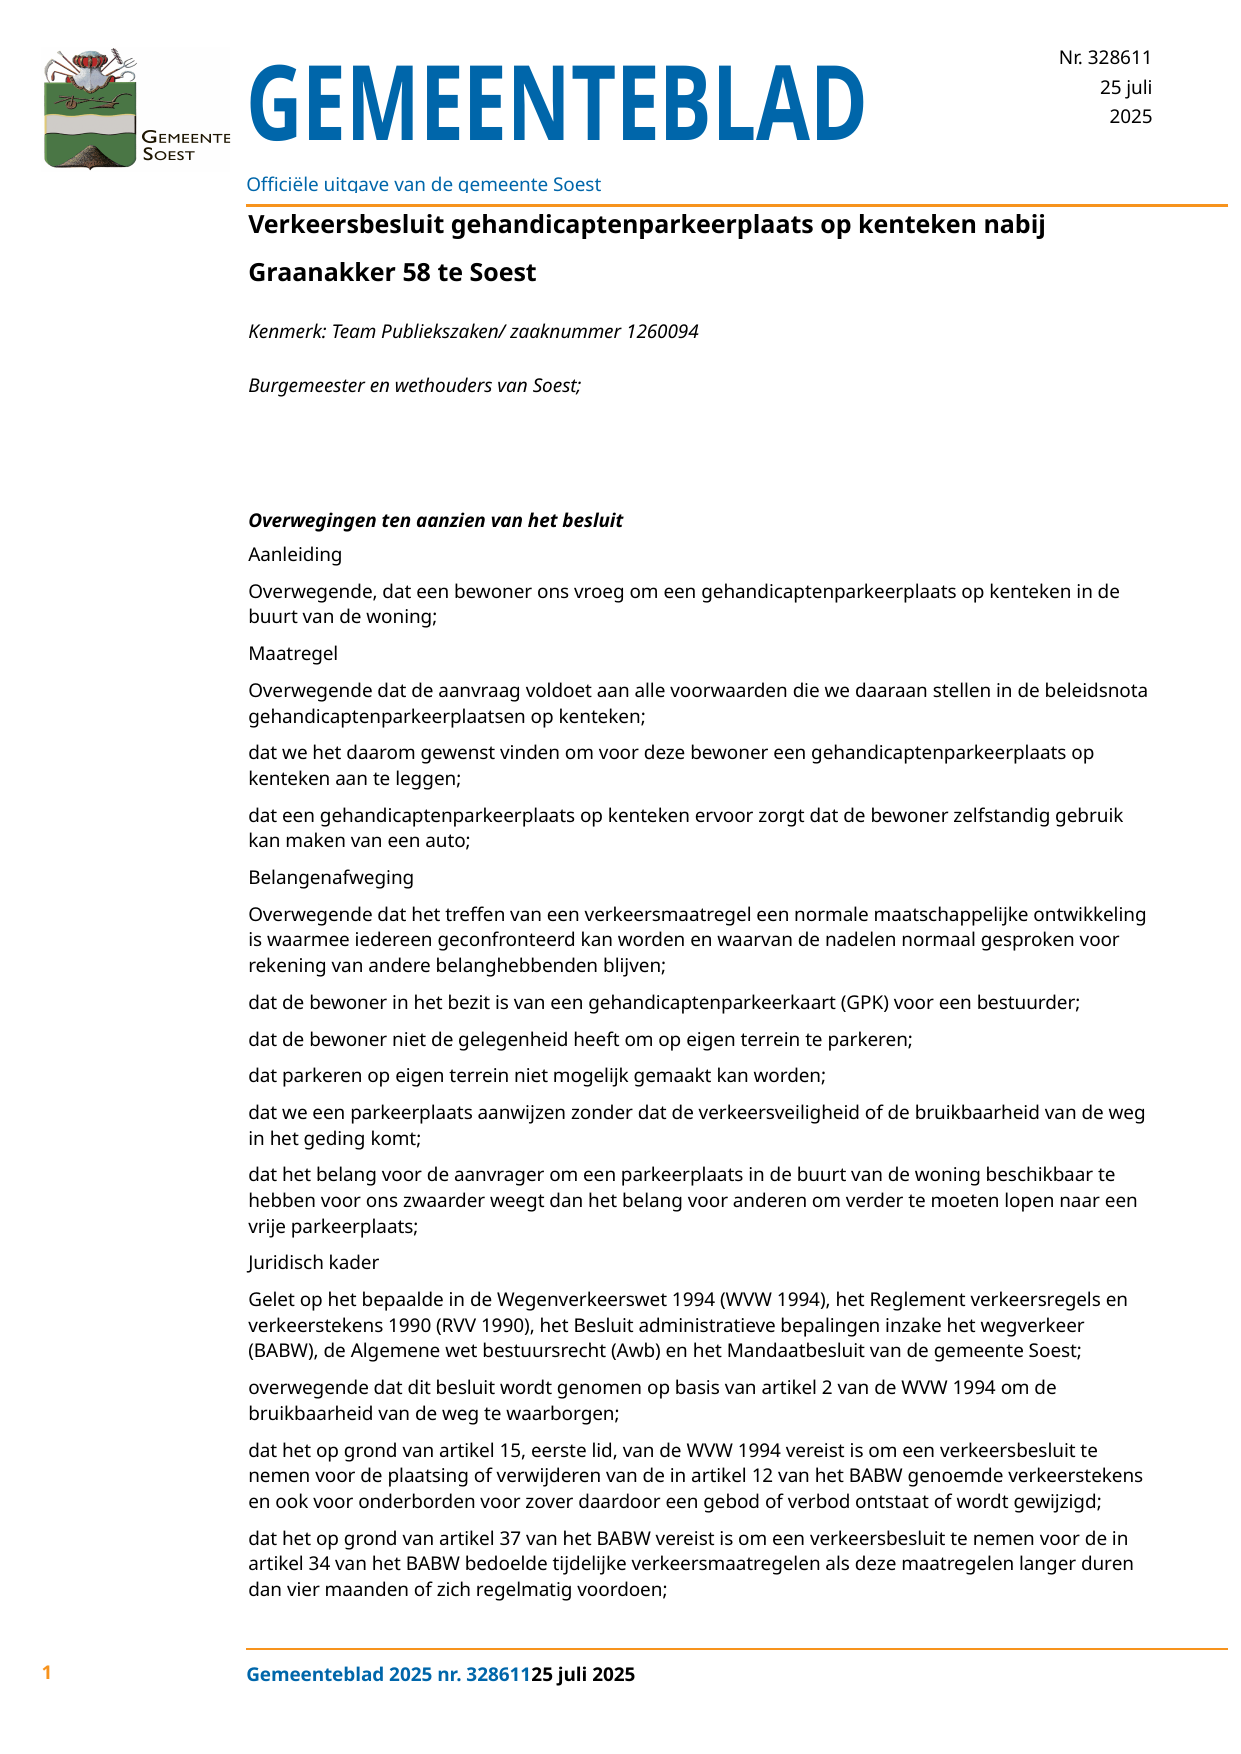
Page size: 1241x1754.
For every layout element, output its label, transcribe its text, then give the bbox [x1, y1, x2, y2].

text dat parkeren op eigen terrein niet mogelijk gemaakt kan worden; [248, 1062, 1152, 1088]
text overwegende dat dit besluit wordt genomen op basis van artikel 2 van de WVW 1994 om de bruikbaarheid van de weg te waarborgen; [248, 1374, 1152, 1426]
text dat we een parkeerplaats aanwijzen zonder dat de verkeersveiligheid of de bruikbaarheid van de weg in het geding komt; [248, 1099, 1152, 1151]
text Verkeersbesluit gehandicaptenparkeerplaats op kenteken nabij Graanakker 58 te Soest [248, 207, 1152, 288]
text Aanleiding [248, 541, 1152, 567]
text Juridisch kader [248, 1249, 1152, 1275]
text dat de bewoner niet de gelegenheid heeft om op eigen terrein te parkeren; [248, 1026, 1152, 1051]
text Belangenafweging [248, 864, 1152, 890]
text dat het op grond van artikel 37 van het BABW vereist is om een verkeersbesluit te nemen voor de in artikel 34 van het BABW bedoelde tijdelijke verkeersmaatregelen als deze maatregelen langer duren dan vier maanden of zich regelmatig voordoen; [248, 1525, 1152, 1602]
text Burgemeester en wethouders van Soest; [248, 372, 1152, 398]
text Overwegende dat het treffen van een verkeersmaatregel een normale maatschappelijke ontwikkeling is waarmee iedereen geconfronteerd kan worden en waarvan de nadelen normaal gesproken voor rekening van andere belanghebbenden blijven; [248, 901, 1152, 978]
text Overwegende dat de aanvraag voldoet aan alle voorwaarden die we daaraan stellen in de beleidsnota gehandicaptenparkeerplaatsen op kenteken; [248, 677, 1152, 728]
text Overwegende, dat een bewoner ons vroeg om een gehandicaptenparkeerplaats op kenteken in de buurt van de woning; [248, 578, 1152, 629]
text Kenmerk: Team Publiekszaken/ zaaknummer 1260094 [248, 318, 1152, 344]
text dat we het daarom gewenst vinden om voor deze bewoner een gehandicaptenparkeerplaats op kenteken aan te leggen; [248, 739, 1152, 791]
text Overwegingen ten aanzien van het besluit [248, 507, 1152, 533]
text dat het belang voor de aanvrager om een parkeerplaats in de buurt van de woning beschikbaar te hebben voor ons zwaarder weegt dan het belang voor anderen om verder te moeten lopen naar een vrije parkeerplaats; [248, 1161, 1152, 1239]
text Maatregel [248, 640, 1152, 666]
text Gelet op het bepaalde in de Wegenverkeerswet 1994 (WVW 1994), het Reglement verkeersregels en verkeerstekens 1990 (RVV 1990), het Besluit administratieve bepalingen inzake het wegverkeer (BABW), de Algemene wet bestuursrecht (Awb) en het Mandaatbesluit van de gemeente Soest; [248, 1286, 1152, 1363]
text dat de bewoner in het bezit is van een gehandicaptenparkeerkaart (GPK) voor een bestuurder; [248, 989, 1152, 1015]
picture [41, 47, 231, 172]
text dat het op grond van artikel 15, eerste lid, van de WVW 1994 vereist is om een verkeersbesluit te nemen voor de plaatsing of verwijderen van de in artikel 12 van het BABW genoemde verkeerstekens en ook voor onderborden voor zover daardoor een gebod of verbod ontstaat of wordt gewijzigd; [248, 1437, 1152, 1514]
text dat een gehandicaptenparkeerplaats op kenteken ervoor zorgt dat de bewoner zelfstandig gebruik kan maken van een auto; [248, 802, 1152, 853]
